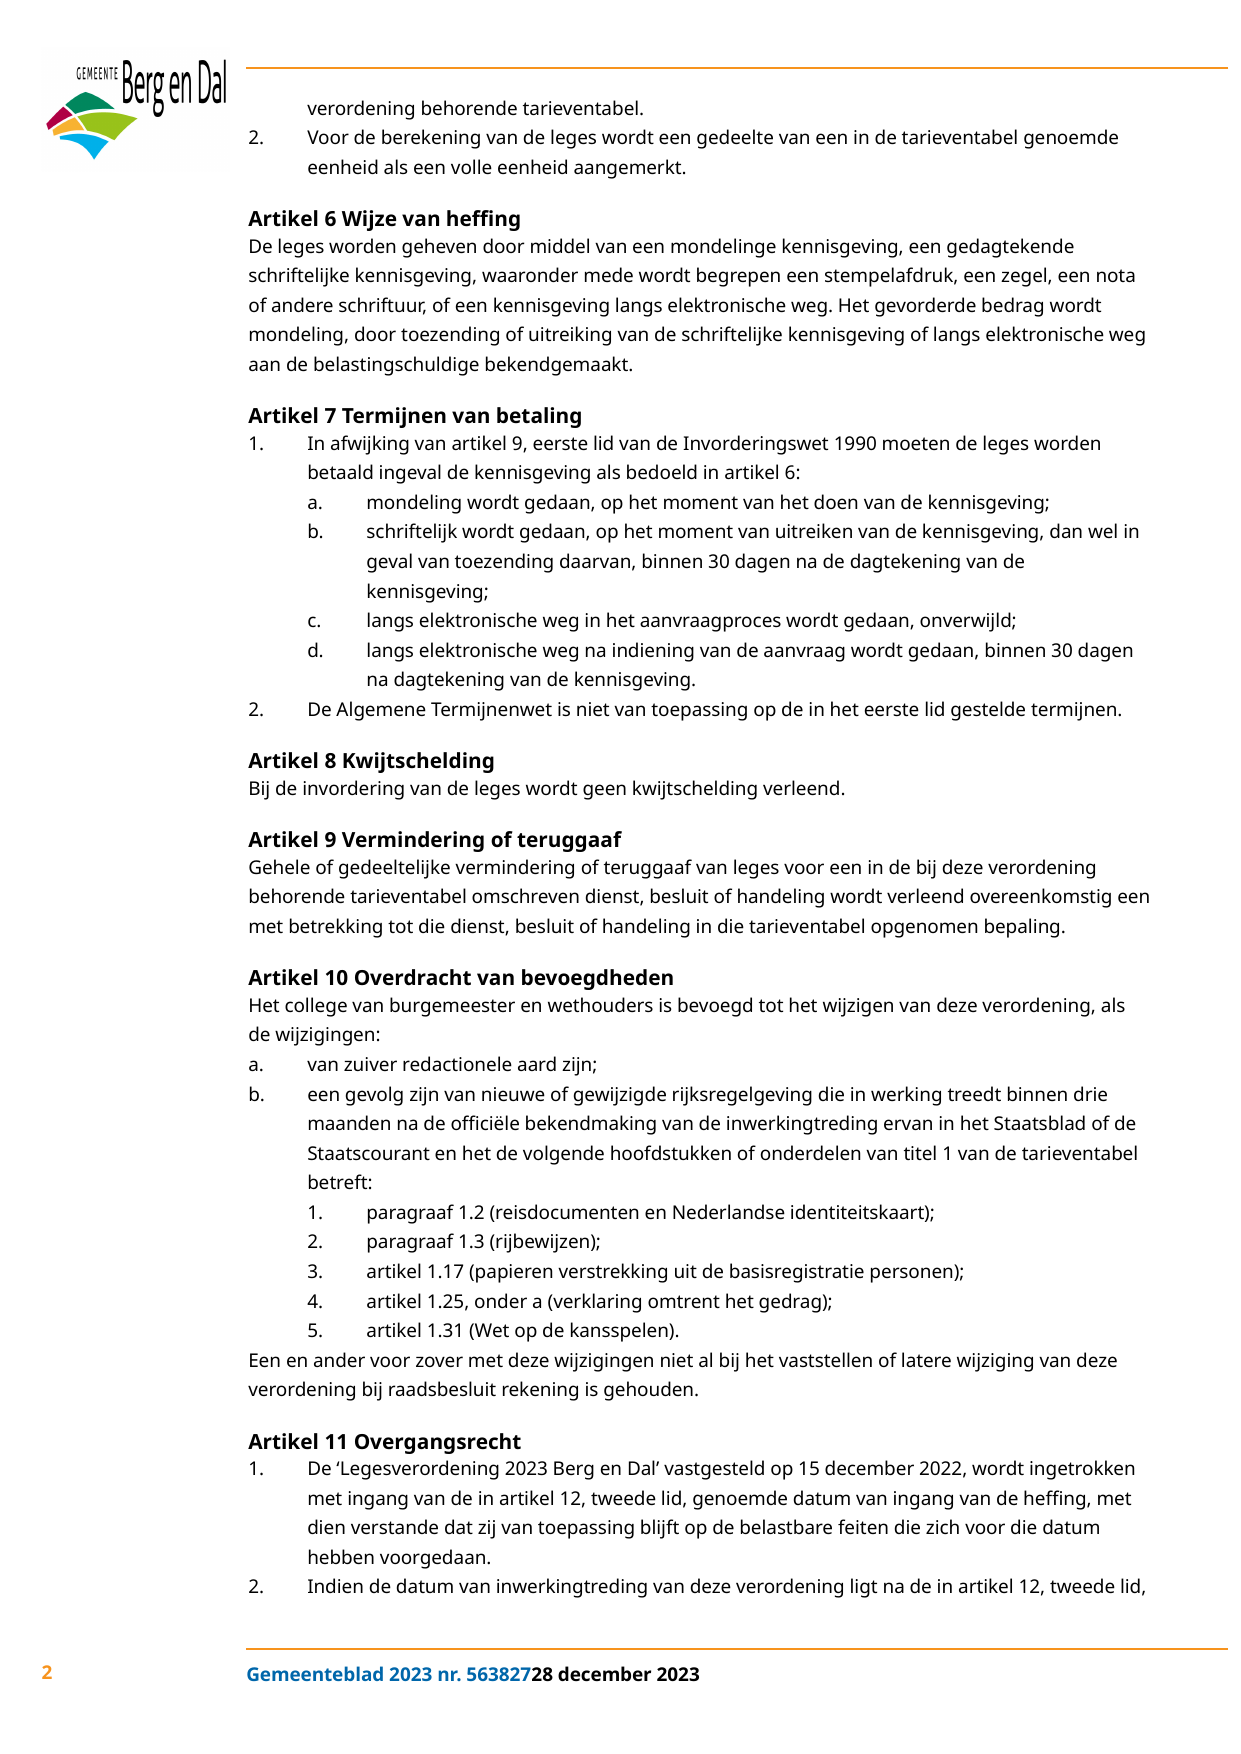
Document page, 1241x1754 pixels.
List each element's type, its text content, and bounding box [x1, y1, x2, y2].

list artikel 1.25, onder a (verklaring omtrent het gedrag); [307, 1288, 1152, 1313]
text Artikel 7 Termijnen van betaling [248, 402, 1152, 430]
list mondeling wordt gedaan, op het moment van het doen van de kennisgeving; [307, 489, 1152, 515]
list De Algemene Termijnenwet is niet van toepassing op de in het eerste lid gestelde termijnen. [248, 696, 1152, 722]
list Indien de datum van inwerkingtreding van deze verordening ligt na de in artikel 12, tweede lid, [248, 1574, 1152, 1599]
list In afwijking van artikel 9, eerste lid van de Invorderingswet 1990 moeten de leges worden betaald ingeval de kennisgeving als bedoeld in artikel 6: [248, 430, 1152, 485]
list langs elektronische weg in het aanvraagproces wordt gedaan, onverwijld; [307, 607, 1152, 633]
list verordening behorende tarieventabel. [248, 95, 1152, 121]
list artikel 1.17 (papieren verstrekking uit de basisregistratie personen); [307, 1258, 1152, 1284]
list van zuiver redactionele aard zijn; [248, 1051, 1152, 1077]
list paragraaf 1.2 (reisdocumenten en Nederlandse identiteitskaart); [307, 1199, 1152, 1225]
text Bij de invordering van de leges wordt geen kwijtschelding verleend. [248, 775, 1152, 801]
text De leges worden geheven door middel van een mondelinge kennisgeving, een gedagtekende schriftelijke kennisgeving, waaronder mede wordt begrepen een stempelafdruk, een zegel, een nota of andere schriftuur, of een kennisgeving langs elektronische weg. Het gevorderde bedrag wordt mondeling, door toezending of uitreiking van de schriftelijke kennisgeving of langs elektronische weg aan de belastingschuldige bekendgemaakt. [248, 233, 1152, 377]
text Artikel 8 Kwijtschelding [248, 747, 1152, 775]
list artikel 1.31 (Wet op de kansspelen). [307, 1317, 1152, 1343]
text Artikel 9 Vermindering of teruggaaf [248, 826, 1152, 854]
picture [41, 47, 231, 172]
text Artikel 10 Overdracht van bevoegdheden [248, 963, 1152, 992]
list paragraaf 1.3 (rijbewijzen); [307, 1229, 1152, 1254]
list schriftelijk wordt gedaan, op het moment van uitreiken van de kennisgeving, dan wel in geval van toezending daarvan, binnen 30 dagen na de dagtekening van de kennisgeving; [307, 519, 1152, 604]
list De ‘Legesverordening 2023 Berg en Dal’ vastgesteld op 15 december 2022, wordt ingetrokken met ingang van de in artikel 12, tweede lid, genoemde datum van ingang van de heffing, met dien verstande dat zij van toepassing blijft op de belastbare feiten die zich voor die datum hebben voorgedaan. [248, 1455, 1152, 1570]
list Voor de berekening van de leges wordt een gedeelte van een in de tarieventabel genoemde eenheid als een volle eenheid aangemerkt. [248, 124, 1152, 180]
text Een en ander voor zover met deze wijzigingen niet al bij het vaststellen of latere wijziging van deze verordening bij raadsbesluit rekening is gehouden. [248, 1347, 1152, 1402]
text Artikel 6 Wijze van heffing [248, 204, 1152, 233]
text Het college van burgemeester en wethouders is bevoegd tot het wijzigen van deze verordening, als de wijzigingen: [248, 992, 1152, 1047]
list een gevolg zijn van nieuwe of gewijzigde rijksregelgeving die in werking treedt binnen drie maanden na de officiële bekendmaking van de inwerkingtreding ervan in het Staatsblad of de Staatscourant en het de volgende hoofdstukken of onderdelen van titel 1 van de tarieventabel betreft: [248, 1081, 1152, 1195]
list langs elektronische weg na indiening van de aanvraag wordt gedaan, binnen 30 dagen na dagtekening van de kennisgeving. [307, 637, 1152, 692]
text Gehele of gedeeltelijke vermindering of teruggaaf van leges voor een in de bij deze verordening behorende tarieventabel omschreven dienst, besluit of handeling wordt verleend overeenkomstig een met betrekking tot die dienst, besluit of handeling in die tarieventabel opgenomen bepaling. [248, 854, 1152, 939]
text Artikel 11 Overgangsrecht [248, 1427, 1152, 1455]
